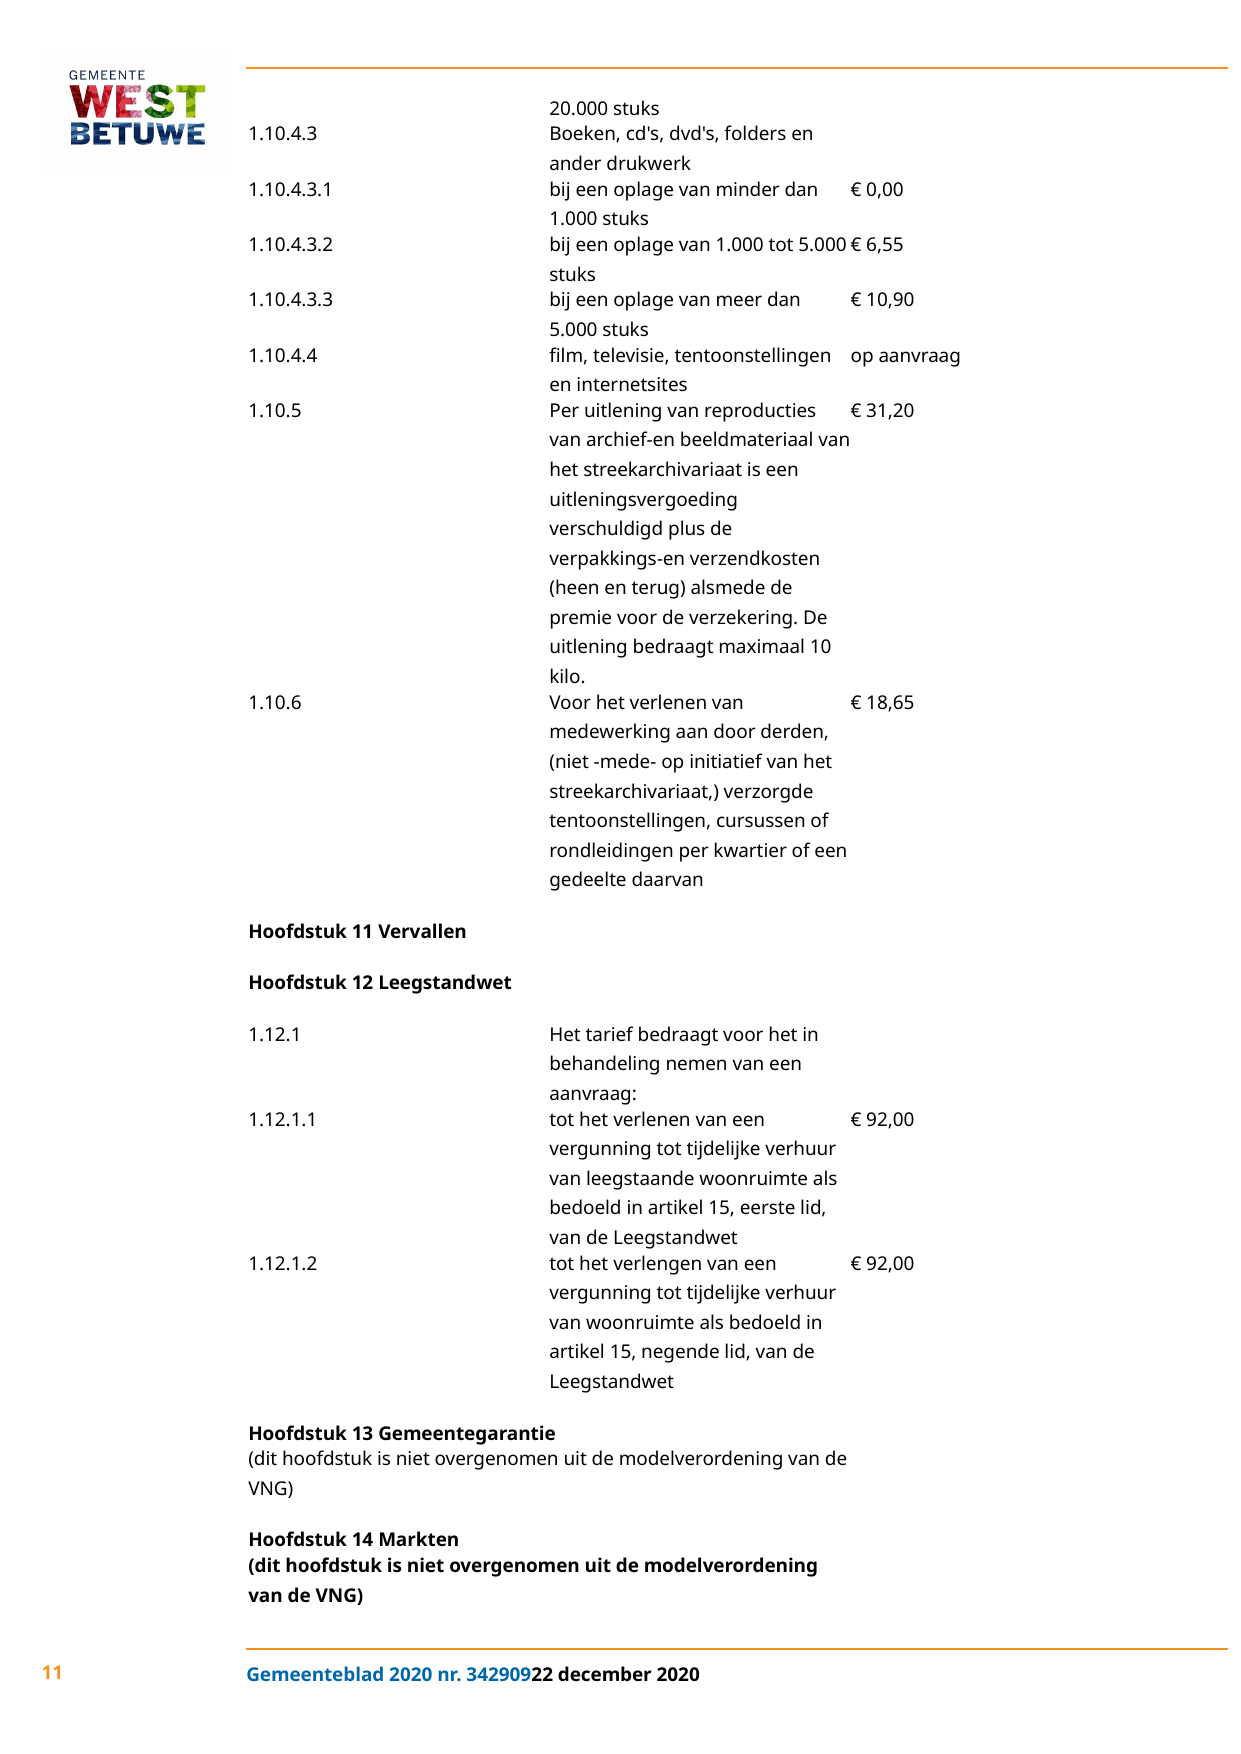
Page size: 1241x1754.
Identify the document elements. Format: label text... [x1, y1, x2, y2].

table_cell 1.10.4.3 [248, 121, 549, 176]
table_cell 1.10.5 [248, 397, 549, 689]
table_cell € 0,00 [850, 176, 1152, 231]
table_cell [549, 944, 850, 969]
table_cell Hoofdstuk 12 Leegstandwet [248, 970, 850, 995]
table_cell 1.12.1.2 [248, 1250, 549, 1394]
table_cell [850, 1526, 1152, 1552]
table_cell [850, 1552, 1152, 1607]
table_cell € 6,55 [850, 231, 1152, 286]
table_cell 1.10.4.3.3 [248, 286, 549, 342]
table_cell [549, 995, 850, 1021]
table_cell bij een oplage van minder dan 1.000 stuks [549, 176, 850, 231]
table_cell [850, 1021, 1152, 1106]
table_cell Hoofdstuk 14 Markten [248, 1526, 850, 1552]
table_cell € 92,00 [850, 1250, 1152, 1394]
table_cell 1.12.1 [248, 1021, 549, 1106]
table_cell [549, 1394, 850, 1420]
table_cell [850, 1394, 1152, 1420]
table_cell Hoofdstuk 13 Gemeentegarantie [248, 1420, 850, 1445]
table_cell [850, 95, 1152, 121]
table_cell Hoofdstuk 11 Vervallen [248, 918, 850, 944]
table_cell Boeken, cd's, dvd's, folders en ander drukwerk [549, 121, 850, 176]
table_cell tot het verlengen van een vergunning tot tijdelijke verhuur van woonruimte als bedoeld in artikel 15, negende lid, van de Leegstandwet [549, 1250, 850, 1394]
table_cell [850, 1445, 1152, 1501]
table_cell 1.12.1.1 [248, 1106, 549, 1250]
table_cell [549, 892, 850, 918]
table_cell Het tarief bedraagt voor het in behandeling nemen van een aanvraag: [549, 1021, 850, 1106]
table_cell (dit hoofdstuk is niet overgenomen uit de modelverordening van de VNG) [248, 1445, 850, 1501]
table_cell film, televisie, tentoonstellingen en internetsites [549, 342, 850, 397]
table_cell [850, 995, 1152, 1021]
table_cell Voor het verlenen van medewerking aan door derden, (niet -mede- op initiatief van het streekarchivariaat,) verzorgde tentoonstellingen, cursussen of rondleidingen per kwartier of een gedeelte daarvan [549, 689, 850, 892]
table_cell [248, 1501, 549, 1526]
table_cell [248, 944, 549, 969]
table_cell Per uitlening van reproducties van archief-en beeldmateriaal van het streekarchivariaat is een uitleningsvergoeding verschuldigd plus de verpakkings-en verzendkosten (heen en terug) alsmede de premie voor de verzekering. De uitlening bedraagt maximaal 10 kilo. [549, 397, 850, 689]
table_cell 1.10.6 [248, 689, 549, 892]
table_cell 1.10.4.3.1 [248, 176, 549, 231]
table_cell [850, 918, 1152, 944]
table_cell bij een oplage van meer dan 5.000 stuks [549, 286, 850, 342]
table_cell bij een oplage van 1.000 tot 5.000 stuks [549, 231, 850, 286]
table_cell tot het verlenen van een vergunning tot tijdelijke verhuur van leegstaande woonruimte als bedoeld in artikel 15, eerste lid, van de Leegstandwet [549, 1106, 850, 1250]
picture [41, 47, 231, 172]
table_cell [248, 1394, 549, 1420]
table_cell [248, 892, 549, 918]
table_cell 1.10.4.4 [248, 342, 549, 397]
table_cell op aanvraag [850, 342, 1152, 397]
table_cell [549, 1501, 850, 1526]
table_cell € 18,65 [850, 689, 1152, 892]
table_cell [248, 95, 549, 121]
table_cell [850, 892, 1152, 918]
table_cell 20.000 stuks [549, 95, 850, 121]
table_cell [850, 121, 1152, 176]
table_cell € 92,00 [850, 1106, 1152, 1250]
table_cell [850, 970, 1152, 995]
table_cell € 10,90 [850, 286, 1152, 342]
table_cell € 31,20 [850, 397, 1152, 689]
table_cell [850, 944, 1152, 969]
table_cell 1.10.4.3.2 [248, 231, 549, 286]
table_cell [850, 1501, 1152, 1526]
table_cell (dit hoofdstuk is niet overgenomen uit de modelverordening van de VNG) [248, 1552, 850, 1607]
table_cell [248, 995, 549, 1021]
table_cell [850, 1420, 1152, 1445]
